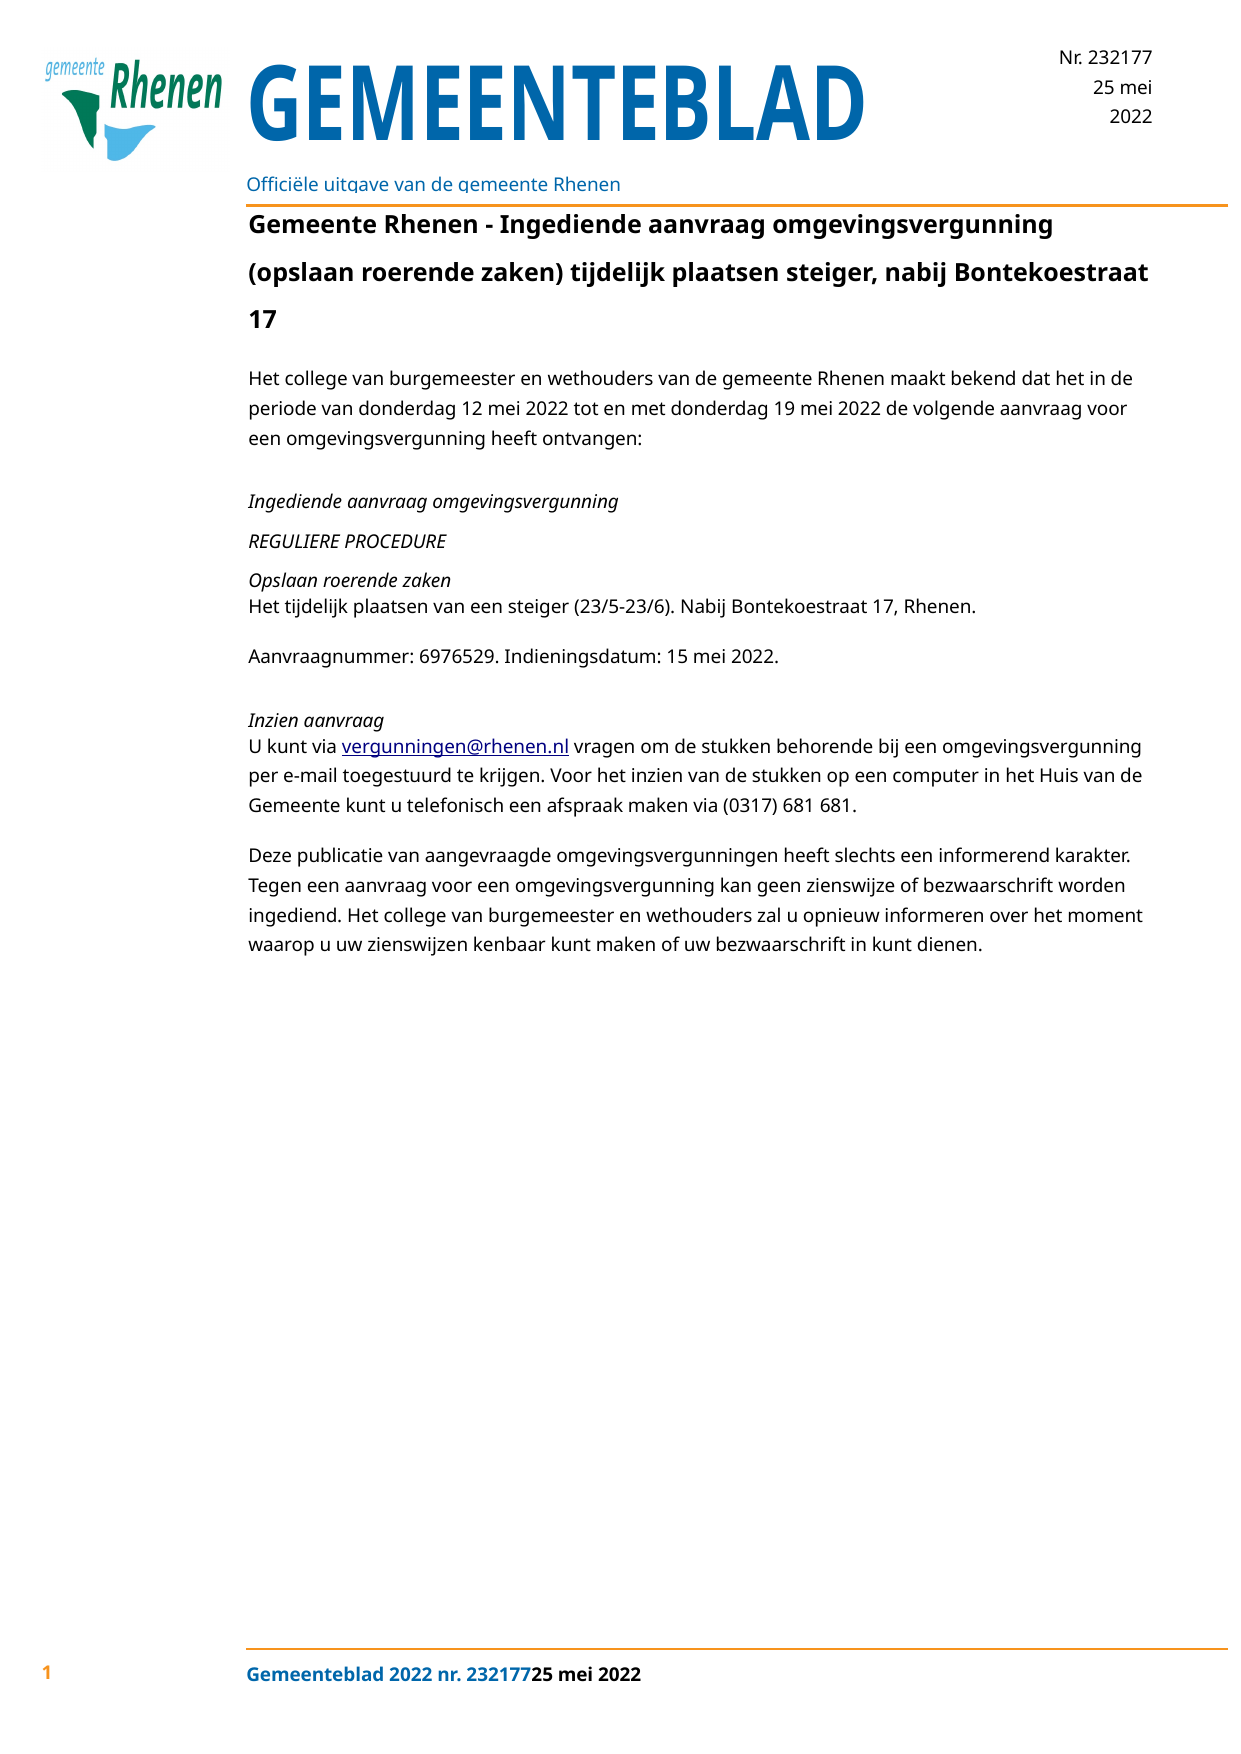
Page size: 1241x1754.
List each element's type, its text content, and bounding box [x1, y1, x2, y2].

text Het college van burgemeester en wethouders van de gemeente Rhenen maakt bekend dat het in de periode van donderdag 12 mei 2022 tot en met donderdag 19 mei 2022 de volgende aanvraag voor een omgevingsvergunning heeft ontvangen: [248, 366, 1152, 450]
text Gemeente Rhenen - Ingediende aanvraag omgevingsvergunning (opslaan roerende zaken) tijdelijk plaatsen steiger, nabij Bontekoestraat 17 [248, 207, 1152, 336]
text Opslaan roerende zaken [248, 567, 1152, 593]
text U kunt via vergunningen@rhenen.nl vragen om de stukken behorende bij een omgevingsvergunning per e-mail toegestuurd te krijgen. Voor het inzien van de stukken op een computer in het Huis van de Gemeente kunt u telefonisch een afspraak maken via (0317) 681 681. [248, 733, 1152, 818]
text Ingediende aanvraag omgevingsvergunning [248, 489, 1152, 514]
text Aanvraagnummer: 6976529. Indieningsdatum: 15 mei 2022. [248, 643, 1152, 669]
text Het tijdelijk plaatsen van een steiger (23/5-23/6). Nabij Bontekoestraat 17, Rhenen. [248, 593, 1152, 619]
text Inzien aanvraag [248, 707, 1152, 733]
text Deze publicatie van aangevraagde omgevingsvergunningen heeft slechts een informerend karakter. Tegen een aanvraag voor een omgevingsvergunning kan geen zienswijze of bezwaarschrift worden ingediend. Het college van burgemeester en wethouders zal u opnieuw informeren over het moment waarop u uw zienswijzen kenbaar kunt maken of uw bezwaarschrift in kunt dienen. [248, 843, 1152, 957]
picture [41, 47, 231, 172]
text REGULIERE PROCEDURE [248, 528, 1152, 554]
